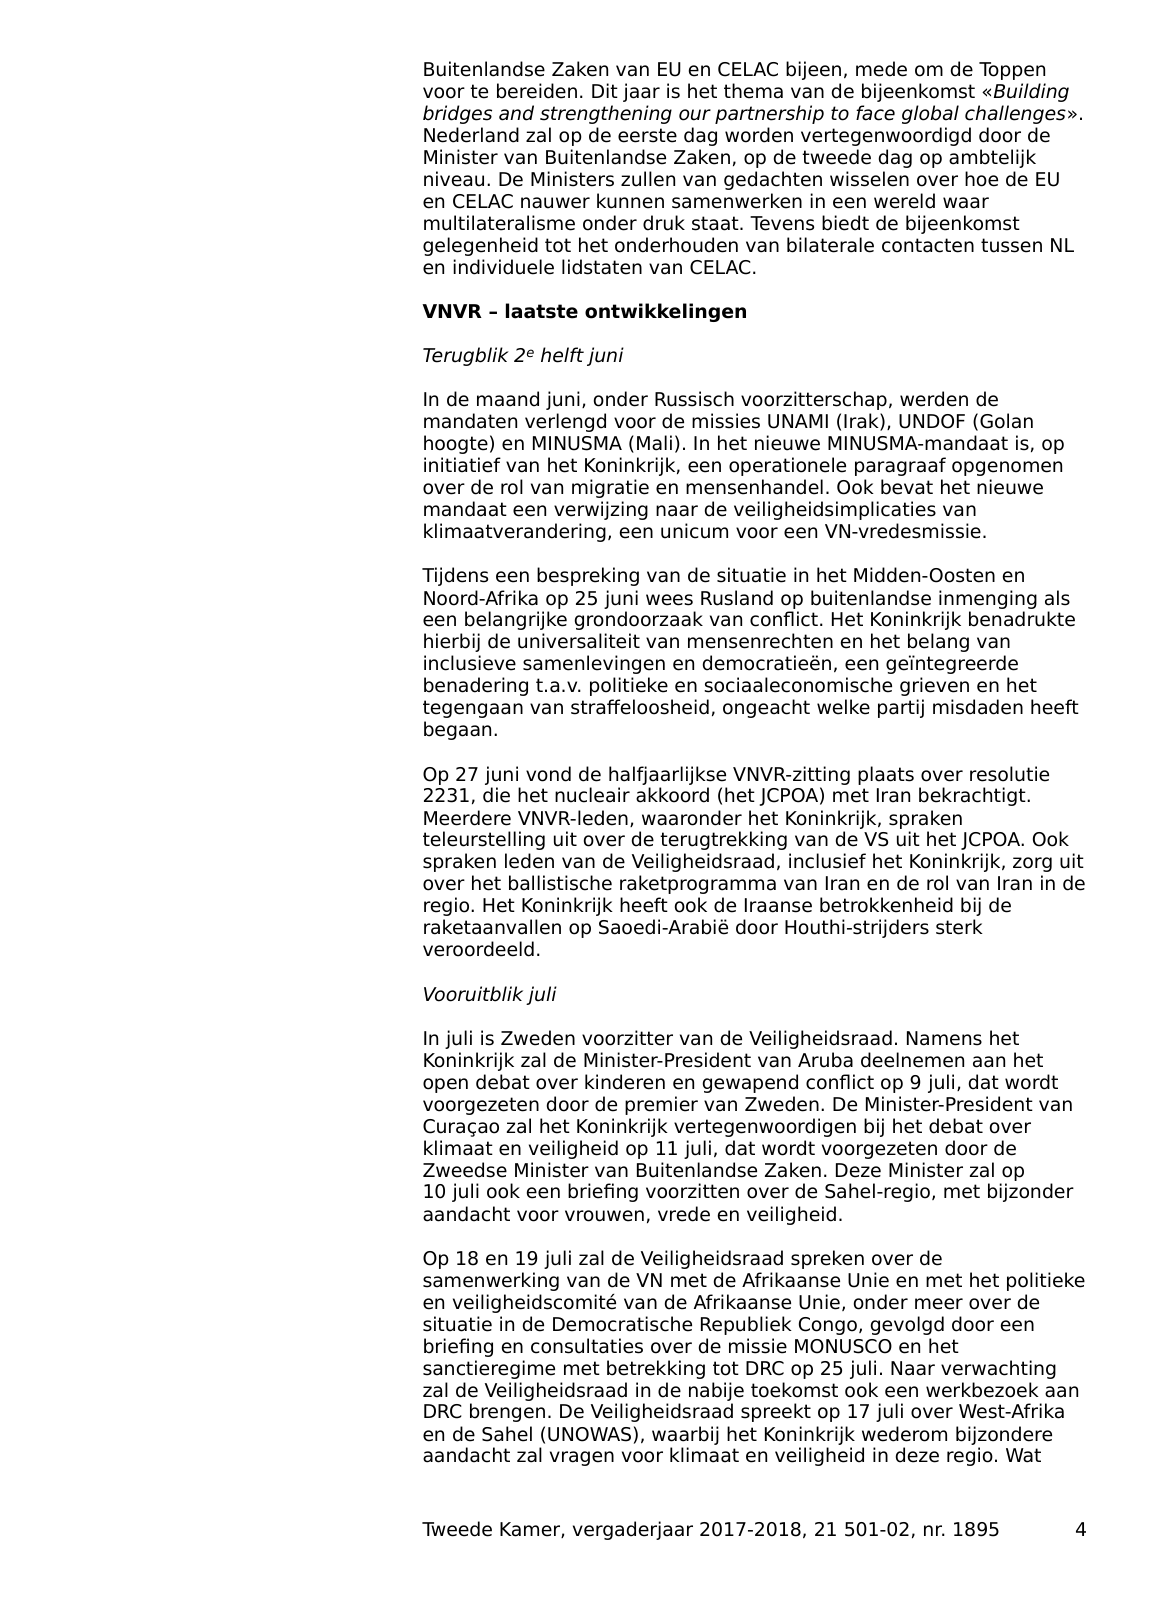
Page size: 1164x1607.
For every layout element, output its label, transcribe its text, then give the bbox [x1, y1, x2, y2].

subtitle VNVR – laatste ontwikkelingen [422, 301, 1087, 323]
subtitle Terugblik 2e helft juni [422, 345, 1087, 367]
text In de maand juni, onder Russisch voorzitterschap, werden de mandaten verlengd voor de missies UNAMI (Irak), UNDOF (Golan hoogte) en MINUSMA (Mali). In het nieuwe MINUSMA-mandaat is, op initiatief van het Koninkrijk, een operationele paragraaf opgenomen over de rol van migratie en mensenhandel. Ook bevat het nieuwe mandaat een verwijzing naar de veiligheidsimplicaties van klimaatverandering, een unicum voor een VN-vredesmissie. [422, 389, 1087, 543]
text Op 18 en 19 juli zal de Veiligheidsraad spreken over de samenwerking van de VN met de Afrikaanse Unie en met het politieke en veiligheidscomité van de Afrikaanse Unie, onder meer over de situatie in de Democratische Republiek Congo, gevolgd door een briefing en consultaties over de missie MONUSCO en het sanctieregime met betrekking tot DRC op 25 juli. Naar verwachting zal de Veiligheidsraad in de nabije toekomst ook een werkbezoek aan DRC brengen. De Veiligheidsraad spreekt op 17 juli over West-Afrika en de Sahel (UNOWAS), waarbij het Koninkrijk wederom bijzondere aandacht zal vragen voor klimaat en veiligheid in deze regio. Wat [422, 1248, 1087, 1467]
text Buitenlandse Zaken van EU en CELAC bijeen, mede om de Toppen voor te bereiden. Dit jaar is het thema van de bijeenkomst «Building bridges and strengthening our partnership to face global challenges». Nederland zal op de eerste dag worden vertegenwoordigd door de Minister van Buitenlandse Zaken, op de tweede dag op ambtelijk niveau. De Ministers zullen van gedachten wisselen over hoe de EU en CELAC nauwer kunnen samenwerken in een wereld waar multilateralisme onder druk staat. Tevens biedt de bijeenkomst gelegenheid tot het onderhouden van bilaterale contacten tussen NL en individuele lidstaten van CELAC. [422, 59, 1087, 279]
text Op 27 juni vond de halfjaarlijkse VNVR-zitting plaats over resolutie 2231, die het nucleair akkoord (het JCPOA) met Iran bekrachtigt. Meerdere VNVR-leden, waaronder het Koninkrijk, spraken teleurstelling uit over de terugtrekking van de VS uit het JCPOA. Ook spraken leden van de Veiligheidsraad, inclusief het Koninkrijk, zorg uit over het ballistische raketprogramma van Iran en de rol van Iran in de regio. Het Koninkrijk heeft ook de Iraanse betrokkenheid bij de raketaanvallen op Saoedi-Arabië door Houthi-strijders sterk veroordeeld. [422, 763, 1087, 961]
text In juli is Zweden voorzitter van de Veiligheidsraad. Namens het Koninkrijk zal de Minister-President van Aruba deelnemen aan het open debat over kinderen en gewapend conflict op 9 juli, dat wordt voorgezeten door de premier van Zweden. De Minister-President van Curaçao zal het Koninkrijk vertegenwoordigen bij het debat over klimaat en veiligheid op 11 juli, dat wordt voorgezeten door de Zweedse Minister van Buitenlandse Zaken. Deze Minister zal op 10 juli ook een briefing voorzitten over de Sahel-regio, met bijzonder aandacht voor vrouwen, vrede en veiligheid. [422, 1028, 1087, 1225]
subtitle Vooruitblik juli [422, 983, 1087, 1005]
text Tijdens een bespreking van de situatie in het Midden-Oosten en Noord-Afrika op 25 juni wees Rusland op buitenlandse inmenging als een belangrijke grondoorzaak van conflict. Het Koninkrijk benadrukte hierbij de universaliteit van mensenrechten en het belang van inclusieve samenlevingen en democratieën, een geïntegreerde benadering t.a.v. politieke en sociaaleconomische grieven en het tegengaan van straffeloosheid, ongeacht welke partij misdaden heeft begaan. [422, 565, 1087, 741]
